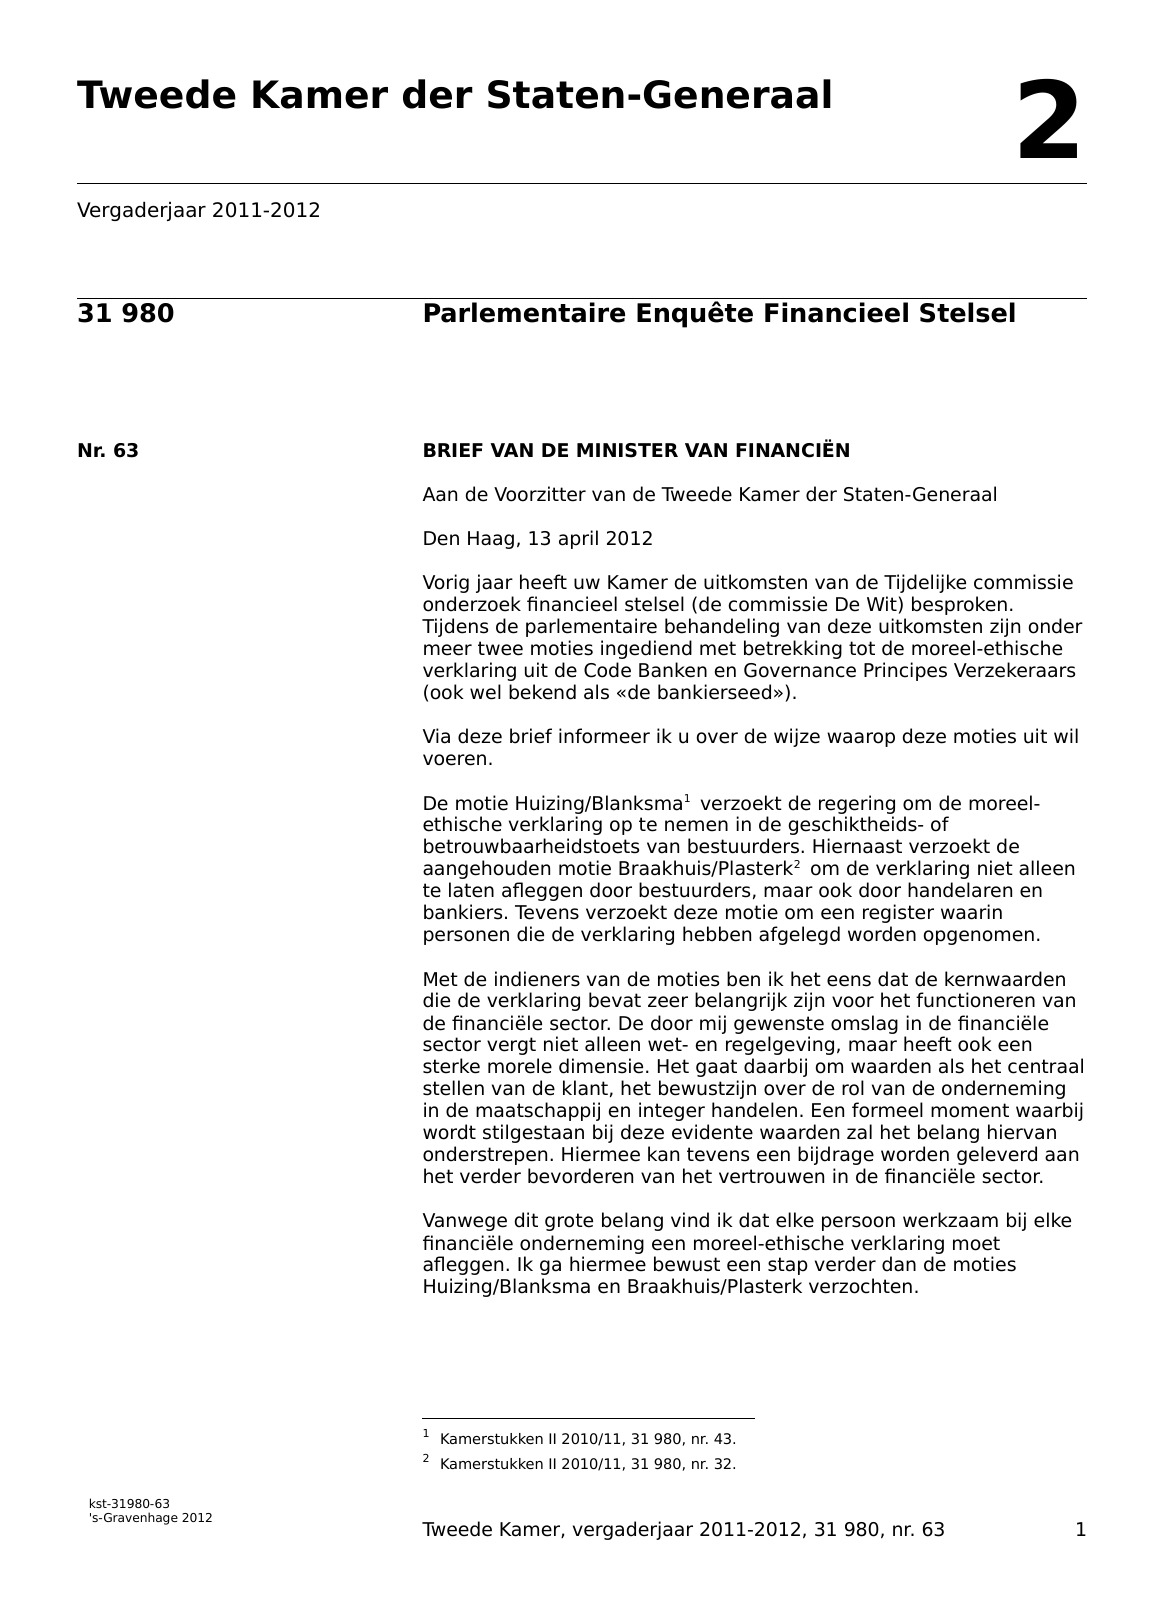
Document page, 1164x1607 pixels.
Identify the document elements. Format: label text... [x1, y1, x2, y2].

table_header 2 [886, 59, 1087, 183]
text Aan de Voorzitter van de Tweede Kamer der Staten-Generaal [422, 484, 1087, 506]
text De motie Huizing/Blanksma verzoekt de regering om de moreel-ethische verklaring op te nemen in de geschiktheids- of betrouwbaarheidstoets van bestuurders. Hiernaast verzoekt de aangehouden motie Braakhuis/Plasterk om de verklaring niet alleen te laten afleggen door bestuurders, maar ook door handelaren en bankiers. Tevens verzoekt deze motie om een register waarin personen die de verklaring hebben afgelegd worden opgenomen. [422, 792, 1087, 946]
text Den Haag, 13 april 2012 [422, 528, 1087, 550]
text Met de indieners van de moties ben ik het eens dat de kernwaarden die de verklaring bevat zeer belangrijk zijn voor het functioneren van de financiële sector. De door mij gewenste omslag in de financiële sector vergt niet alleen wet- en regelgeving, maar heeft ook een sterke morele dimensie. Het gaat daarbij om waarden als het centraal stellen van de klant, het bewustzijn over de rol van de onderneming in de maatschappij en integer handelen. Een formeel moment waarbij wordt stilgestaan bij deze evidente waarden zal het belang hiervan onderstrepen. Hiermee kan tevens een bijdrage worden geleverd aan het verder bevorderen van het vertrouwen in de financiële sector. [422, 968, 1087, 1188]
text Via deze brief informeer ik u over de wijze waarop deze moties uit wil voeren. [422, 726, 1087, 770]
text Vorig jaar heeft uw Kamer de uitkomsten van de Tijdelijke commissie onderzoek financieel stelsel (de commissie De Wit) besproken. Tijdens de parlementaire behandeling van deze uitkomsten zijn onder meer twee moties ingediend met betrekking tot de moreel-ethische verklaring uit de Code Banken en Governance Principes Verzekeraars (ook wel bekend als «de bankierseed»). [422, 572, 1087, 704]
subtitle Nr. 63 BRIEF VAN DE MINISTER VAN FINANCIËN [77, 440, 1087, 462]
text Kamerstukken II 2010/11, 31 980, nr. 32. [422, 1452, 1087, 1474]
subtitle 31 980 Parlementaire Enquête Financieel Stelsel [77, 299, 1087, 329]
text Vanwege dit grote belang vind ik dat elke persoon werkzaam bij elke financiële onderneming een moreel-ethische verklaring moet afleggen. Ik ga hiermee bewust een stap verder dan de moties Huizing/Blanksma en Braakhuis/Plasterk verzochten. [422, 1210, 1087, 1298]
text Kamerstukken II 2010/11, 31 980, nr. 43. [422, 1427, 1087, 1449]
text 's-Gravenhage 2012 [88, 1511, 323, 1525]
text kst-31980-63 [88, 1497, 323, 1511]
table_cell Vergaderjaar 2011-2012 [77, 184, 1087, 298]
table_header Tweede Kamer der Staten-Generaal [77, 59, 886, 183]
